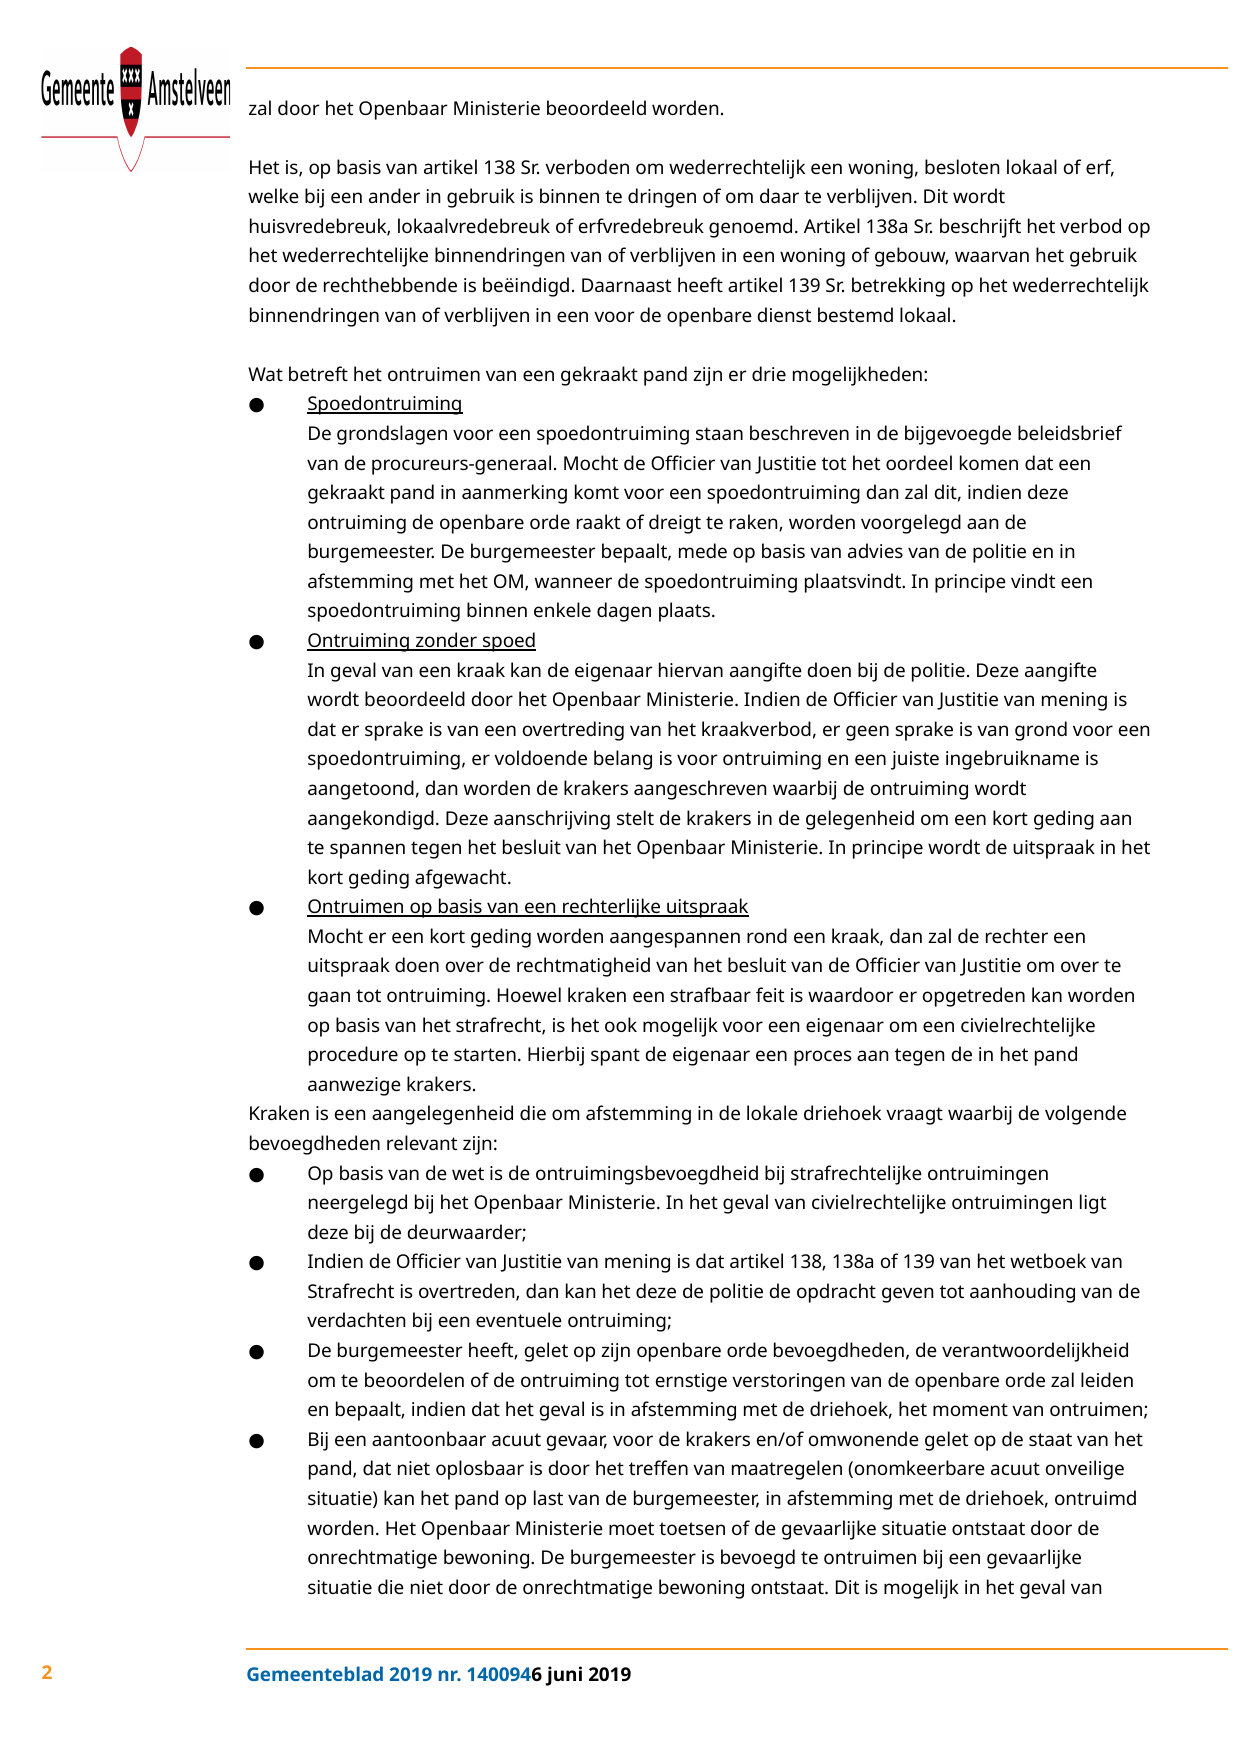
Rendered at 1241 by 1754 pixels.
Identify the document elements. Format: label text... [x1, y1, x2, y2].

list In geval van een kraak kan de eigenaar hiervan aangifte doen bij de politie. Deze aangifte wordt beoordeeld door het Openbaar Ministerie. Indien de Officier van Justitie van mening is dat er sprake is van een overtreding van het kraakverbod, er geen sprake is van grond voor een spoedontruiming, er voldoende belang is voor ontruiming en een juiste ingebruikname is aangetoond, dan worden de krakers aangeschreven waarbij de ontruiming wordt aangekondigd. Deze aanschrijving stelt de krakers in de gelegenheid om een kort geding aan te spannen tegen het besluit van het Openbaar Ministerie. In principe wordt de uitspraak in het kort geding afgewacht. [248, 657, 1152, 890]
list Bij een aantoonbaar acuut gevaar, voor de krakers en/of omwonende gelet op de staat van het pand, dat niet oplosbaar is door het treffen van maatregelen (onomkeerbare acuut onveilige situatie) kan het pand op last van de burgemeester, in afstemming met de driehoek, ontruimd worden. Het Openbaar Ministerie moet toetsen of de gevaarlijke situatie ontstaat door de onrechtmatige bewoning. De burgemeester is bevoegd te ontruimen bij een gevaarlijke situatie die niet door de onrechtmatige bewoning ontstaat. Dit is mogelijk in het geval van [248, 1426, 1152, 1600]
list De grondslagen voor een spoedontruiming staan beschreven in de bijgevoegde beleidsbrief van de procureurs-generaal. Mocht de Officier van Justitie tot het oordeel komen dat een gekraakt pand in aanmerking komt voor een spoedontruiming dan zal dit, indien deze ontruiming de openbare orde raakt of dreigt te raken, worden voorgelegd aan de burgemeester. De burgemeester bepaalt, mede op basis van advies van de politie en in afstemming met het OM, wanneer de spoedontruiming plaatsvindt. In principe vindt een spoedontruiming binnen enkele dagen plaats. [248, 420, 1152, 623]
list Indien de Officier van Justitie van mening is dat artikel 138, 138a of 139 van het wetboek van Strafrecht is overtreden, dan kan het deze de politie de opdracht geven tot aanhouding van de verdachten bij een eventuele ontruiming; [248, 1248, 1152, 1333]
text zal door het Openbaar Ministerie beoordeeld worden. [248, 95, 1152, 121]
picture [41, 47, 231, 172]
list De burgemeester heeft, gelet op zijn openbare orde bevoegdheden, de verantwoordelijkheid om te beoordelen of de ontruiming tot ernstige verstoringen van de openbare orde zal leiden en bepaalt, indien dat het geval is in afstemming met de driehoek, het moment van ontruimen; [248, 1337, 1152, 1422]
text Het is, op basis van artikel 138 Sr. verboden om wederrechtelijk een woning, besloten lokaal of erf, welke bij een ander in gebruik is binnen te dringen of om daar te verblijven. Dit wordt huisvredebreuk, lokaalvredebreuk of erfvredebreuk genoemd. Artikel 138a Sr. beschrijft het verbod op het wederrechtelijke binnendringen van of verblijven in een woning of gebouw, waarvan het gebruik door de rechthebbende is beëindigd. Daarnaast heeft artikel 139 Sr. betrekking op het wederrechtelijk binnendringen van of verblijven in een voor de openbare dienst bestemd lokaal. [248, 154, 1152, 328]
list Spoedontruiming [248, 391, 1152, 416]
text Wat betreft het ontruimen van een gekraakt pand zijn er drie mogelijkheden: [248, 361, 1152, 387]
list Op basis van de wet is de ontruimingsbevoegdheid bij strafrechtelijke ontruimingen neergelegd bij het Openbaar Ministerie. In het geval van civielrechtelijke ontruimingen ligt deze bij de deurwaarder; [248, 1160, 1152, 1245]
list Ontruiming zonder spoed [248, 627, 1152, 653]
list Ontruimen op basis van een rechterlijke uitspraak [248, 893, 1152, 919]
text Kraken is een aangelegenheid die om afstemming in de lokale driehoek vraagt waarbij de volgende bevoegdheden relevant zijn: [248, 1101, 1152, 1156]
list Mocht er een kort geding worden aangespannen rond een kraak, dan zal de rechter een uitspraak doen over de rechtmatigheid van het besluit van de Officier van Justitie om over te gaan tot ontruiming. Hoewel kraken een strafbaar feit is waardoor er opgetreden kan worden op basis van het strafrecht, is het ook mogelijk voor een eigenaar om een civielrechtelijke procedure op te starten. Hierbij spant de eigenaar een proces aan tegen de in het pand aanwezige krakers. [248, 923, 1152, 1097]
